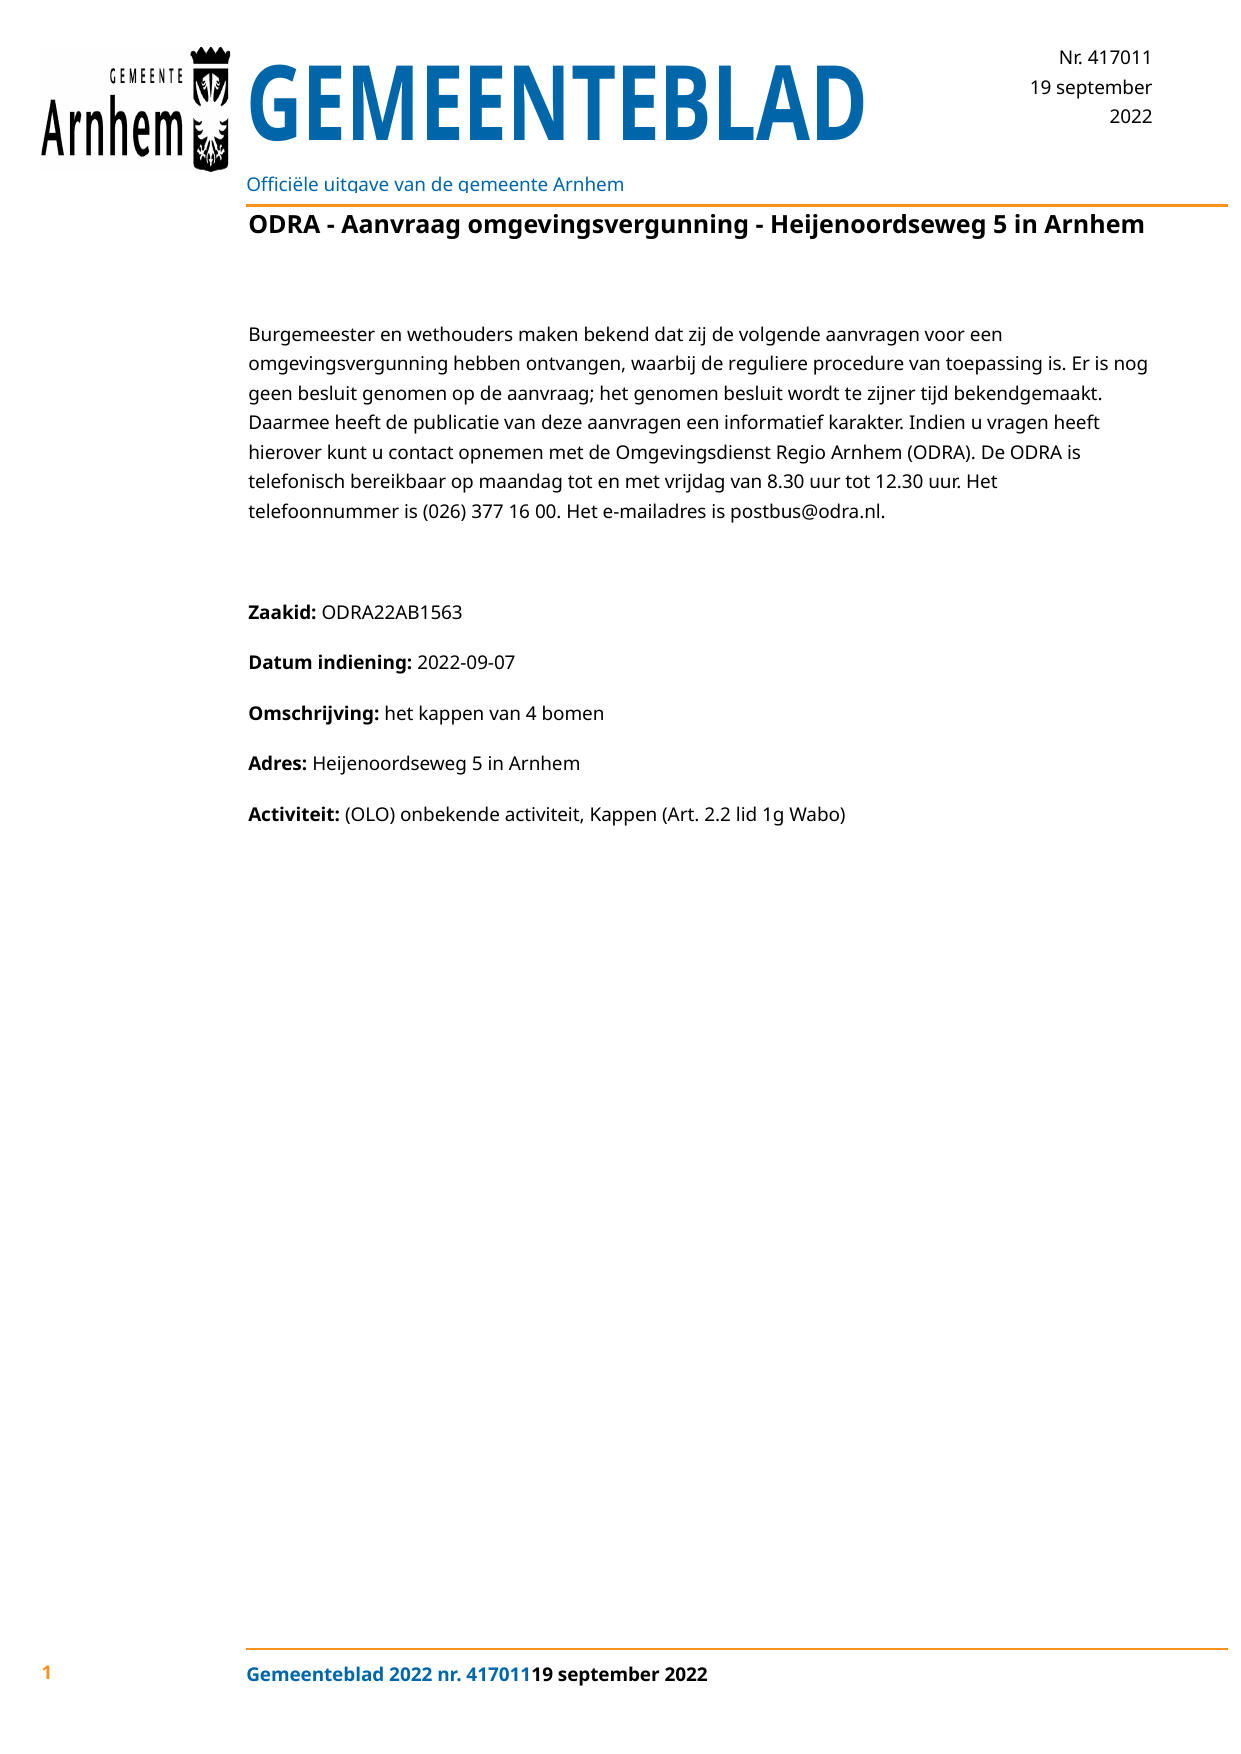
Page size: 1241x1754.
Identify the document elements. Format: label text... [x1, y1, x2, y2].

text Activiteit: (OLO) onbekende activiteit, Kappen (Art. 2.2 lid 1g Wabo) [248, 801, 1152, 826]
picture [41, 47, 231, 172]
text Adres: Heijenoordseweg 5 in Arnhem [248, 750, 1152, 776]
text Burgemeester en wethouders maken bekend dat zij de volgende aanvragen voor een omgevingsvergunning hebben ontvangen, waarbij de reguliere procedure van toepassing is. Er is nog geen besluit genomen op de aanvraag; het genomen besluit wordt te zijner tijd bekendgemaakt. Daarmee heeft de publicatie van deze aanvragen een informatief karakter. Indien u vragen heeft hierover kunt u contact opnemen met de Omgevingsdienst Regio Arnhem (ODRA). De ODRA is telefonisch bereikbaar op maandag tot en met vrijdag van 8.30 uur tot 12.30 uur. Het telefoonnummer is (026) 377 16 00. Het e-mailadres is postbus@odra.nl. [248, 321, 1152, 524]
text Datum indiening: 2022-09-07 [248, 649, 1152, 675]
text Omschrijving: het kappen van 4 bomen [248, 700, 1152, 726]
text Zaakid: ODRA22AB1563 [248, 599, 1152, 625]
text ODRA - Aanvraag omgevingsvergunning - Heijenoordseweg 5 in Arnhem [248, 207, 1152, 241]
